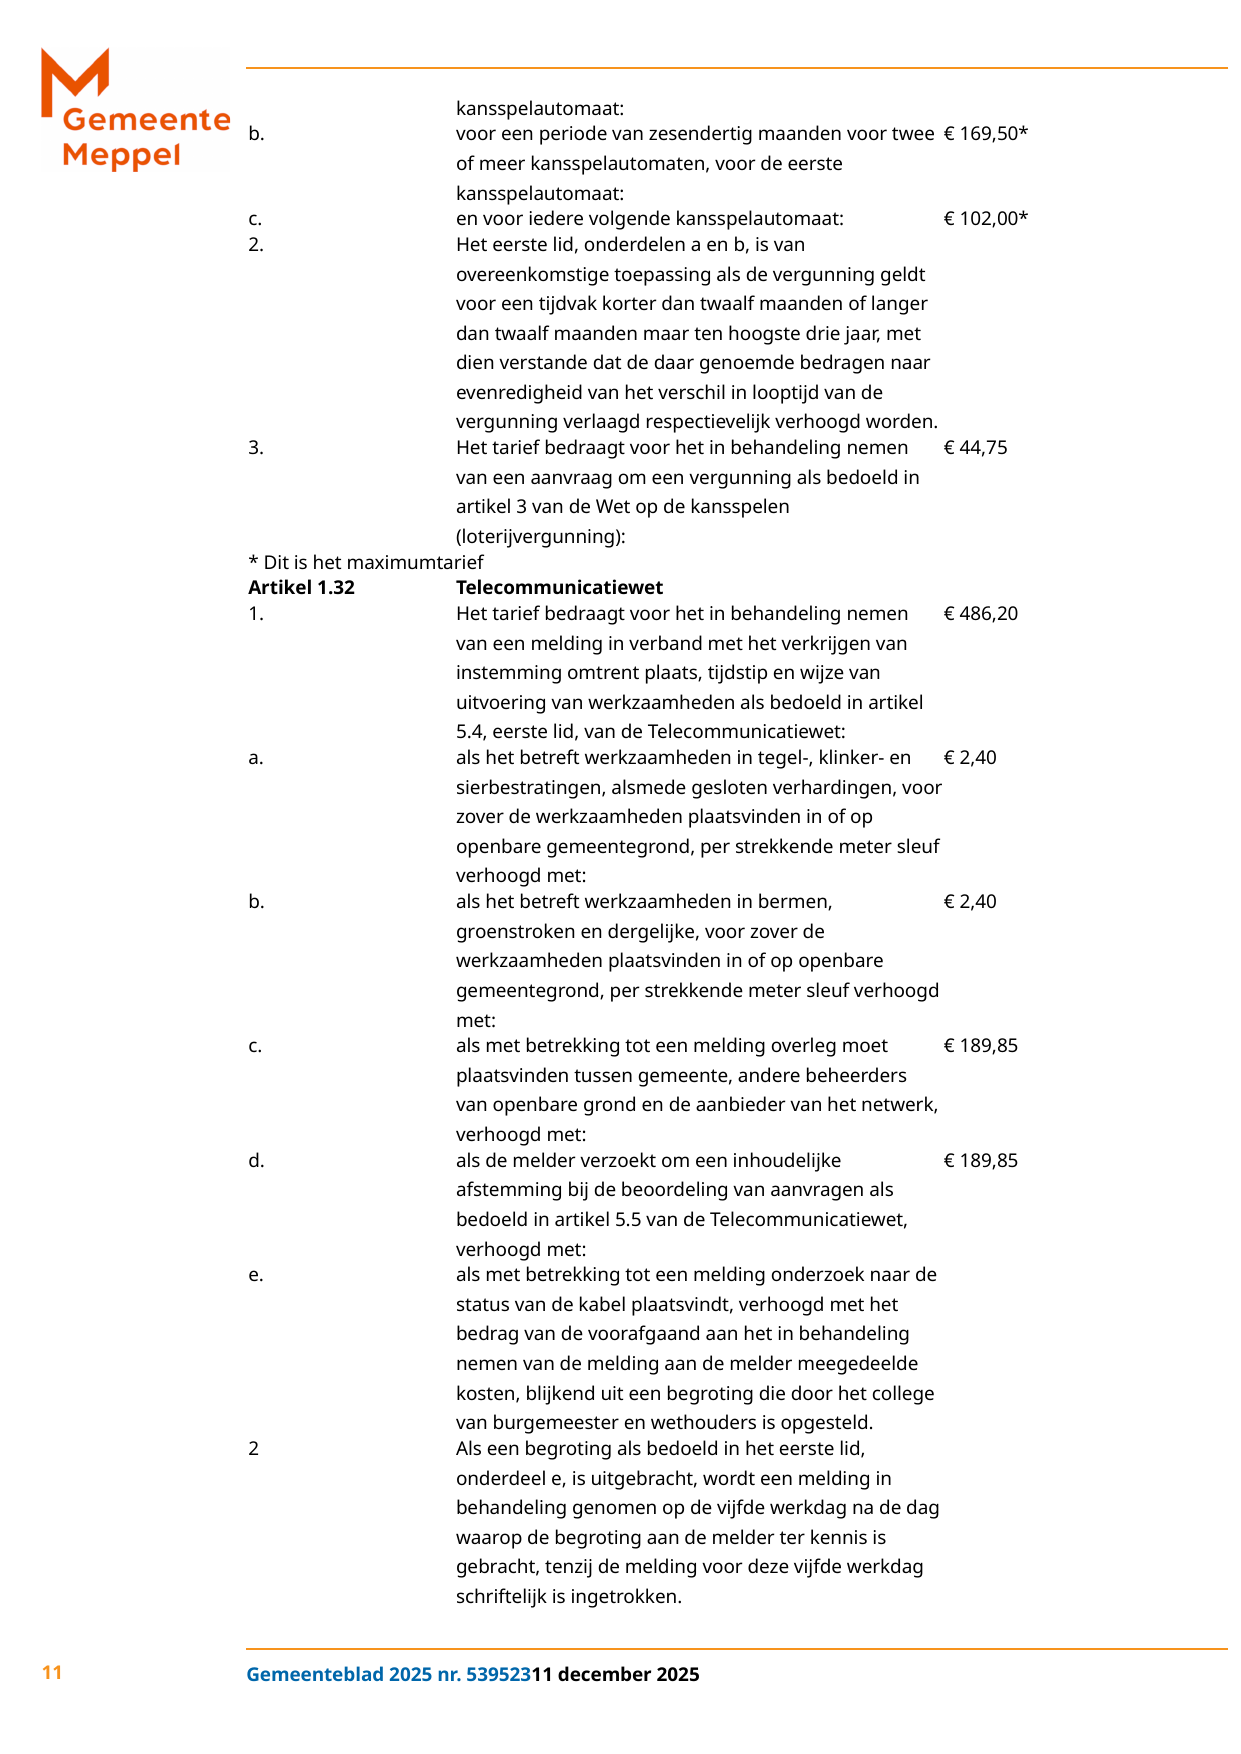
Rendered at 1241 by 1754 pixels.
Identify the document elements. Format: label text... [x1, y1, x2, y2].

table_cell Als een begroting als bedoeld in het eerste lid, onderdeel e, is uitgebracht, wordt een melding in behandeling genomen op de vijfde werkdag na de dag waarop de begroting aan de melder ter kennis is gebracht, tenzij de melding voor deze vijfde werkdag schriftelijk is ingetrokken. [456, 1435, 944, 1609]
table_cell c. [248, 205, 456, 231]
table_cell als het betreft werkzaamheden in bermen, groenstroken en dergelijke, voor zover de werkzaamheden plaatsvinden in of op openbare gemeentegrond, per strekkende meter sleuf verhoogd met: [456, 889, 944, 1032]
table_cell [944, 231, 1152, 434]
table_cell 1. [248, 600, 456, 744]
table_cell [944, 95, 1152, 121]
table_cell € 102,00* [944, 205, 1152, 231]
table_cell 2 [248, 1435, 456, 1609]
table_cell Het tarief bedraagt voor het in behandeling nemen van een melding in verband met het verkrijgen van instemming omtrent plaats, tijdstip en wijze van uitvoering van werkzaamheden als bedoeld in artikel 5.4, eerste lid, van de Telecommunicatiewet: [456, 600, 944, 744]
table_cell voor een periode van zesendertig maanden voor twee of meer kansspelautomaten, voor de eerste kansspelautomaat: [456, 121, 944, 205]
table_cell [944, 549, 1152, 574]
table_cell € 2,40 [944, 889, 1152, 1032]
table_cell Telecommunicatiewet [456, 575, 944, 600]
table_cell € 189,85 [944, 1033, 1152, 1147]
table_cell [248, 95, 456, 121]
picture [41, 47, 231, 172]
table_cell Artikel 1.32 [248, 575, 456, 600]
table_cell € 44,75 [944, 434, 1152, 549]
table_cell a. [248, 744, 456, 888]
table_cell e. [248, 1261, 456, 1435]
table_cell kansspelautomaat: [456, 95, 944, 121]
table_cell 3. [248, 434, 456, 549]
table_cell € 2,40 [944, 744, 1152, 888]
table_cell * Dit is het maximumtarief [248, 549, 944, 574]
table_cell als de melder verzoekt om een inhoudelijke afstemming bij de beoordeling van aanvragen als bedoeld in artikel 5.5 van de Telecommunicatiewet, verhoogd met: [456, 1147, 944, 1261]
table_cell en voor iedere volgende kansspelautomaat: [456, 205, 944, 231]
table_cell [944, 575, 1152, 600]
table_cell d. [248, 1147, 456, 1261]
table_cell € 189,85 [944, 1147, 1152, 1261]
table_cell € 169,50* [944, 121, 1152, 205]
table_cell als met betrekking tot een melding overleg moet plaatsvinden tussen gemeente, andere beheerders van openbare grond en de aanbieder van het netwerk, verhoogd met: [456, 1033, 944, 1147]
table_cell [944, 1435, 1152, 1609]
table_cell b. [248, 889, 456, 1032]
table_cell € 486,20 [944, 600, 1152, 744]
table_cell c. [248, 1033, 456, 1147]
table_cell 2. [248, 231, 456, 434]
table_cell b. [248, 121, 456, 205]
table_cell als het betreft werkzaamheden in tegel-, klinker- en sierbestratingen, alsmede gesloten verhardingen, voor zover de werkzaamheden plaatsvinden in of op openbare gemeentegrond, per strekkende meter sleuf verhoogd met: [456, 744, 944, 888]
table_cell Het eerste lid, onderdelen a en b, is van overeenkomstige toepassing als de vergunning geldt voor een tijdvak korter dan twaalf maanden of langer dan twaalf maanden maar ten hoogste drie jaar, met dien verstande dat de daar genoemde bedragen naar evenredigheid van het verschil in looptijd van de vergunning verlaagd respectievelijk verhoogd worden. [456, 231, 944, 434]
table_cell Het tarief bedraagt voor het in behandeling nemen van een aanvraag om een vergunning als bedoeld in artikel 3 van de Wet op de kansspelen (loterijvergunning): [456, 434, 944, 549]
table_cell als met betrekking tot een melding onderzoek naar de status van de kabel plaatsvindt, verhoogd met het bedrag van de voorafgaand aan het in behandeling nemen van de melding aan de melder meegedeelde kosten, blijkend uit een begroting die door het college van burgemeester en wethouders is opgesteld. [456, 1261, 944, 1435]
table_cell [944, 1261, 1152, 1435]
